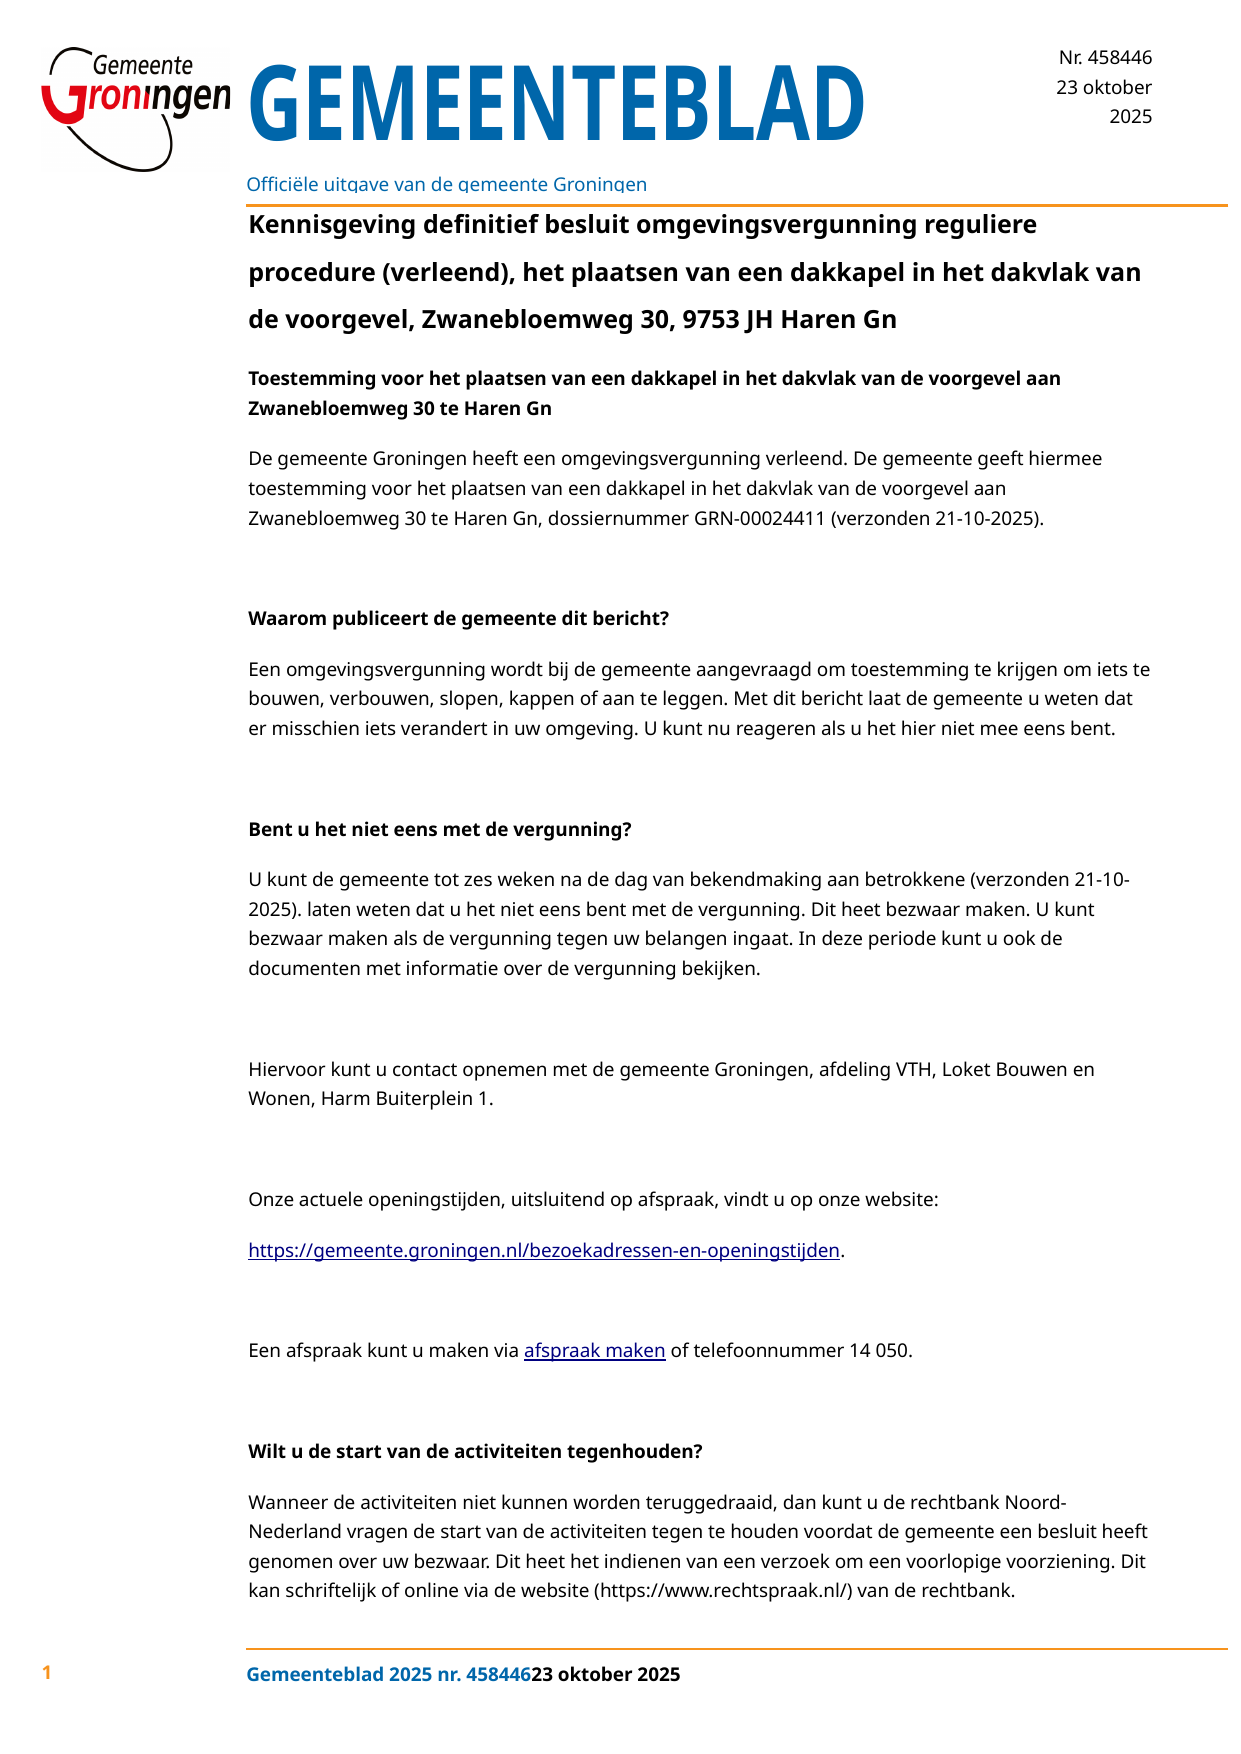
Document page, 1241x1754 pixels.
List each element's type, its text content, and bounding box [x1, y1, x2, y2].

text De gemeente Groningen heeft een omgevingsvergunning verleend. De gemeente geeft hiermee toestemming voor het plaatsen van een dakkapel in het dakvlak van de voorgevel aan Zwanebloemweg 30 te Haren Gn, dossiernummer GRN-00024411 (verzonden 21-10-2025). [248, 446, 1152, 530]
text Kennisgeving definitief besluit omgevingsvergunning reguliere procedure (verleend), het plaatsen van een dakkapel in het dakvlak van de voorgevel, Zwanebloemweg 30, 9753 JH Haren Gn [248, 207, 1152, 336]
text Toestemming voor het plaatsen van een dakkapel in het dakvlak van de voorgevel aan Zwanebloemweg 30 te Haren Gn [248, 366, 1152, 421]
text Een afspraak kunt u maken via afspraak maken of telefoonnummer 14 050. [248, 1338, 1152, 1363]
text Wilt u de start van de activiteiten tegenhouden? [248, 1438, 1152, 1464]
text Een omgevingsvergunning wordt bij de gemeente aangevraagd om toestemming te krijgen om iets te bouwen, verbouwen, slopen, kappen of aan te leggen. Met dit bericht laat de gemeente u weten dat er misschien iets verandert in uw omgeving. U kunt nu reageren als u het hier niet mee eens bent. [248, 656, 1152, 741]
text U kunt de gemeente tot zes weken na de dag van bekendmaking aan betrokkene (verzonden 21-10-2025). laten weten dat u het niet eens bent met de vergunning. Dit heet bezwaar maken. U kunt bezwaar maken als de vergunning tegen uw belangen ingaat. In deze periode kunt u ook de documenten met informatie over de vergunning bekijken. [248, 866, 1152, 981]
text Waarom publiceert de gemeente dit bericht? [248, 606, 1152, 631]
text Hiervoor kunt u contact opnemen met de gemeente Groningen, afdeling VTH, Loket Bouwen en Wonen, Harm Buiterplein 1. [248, 1056, 1152, 1111]
picture [41, 47, 231, 172]
text Onze actuele openingstijden, uitsluitend op afspraak, vindt u op onze website: [248, 1186, 1152, 1212]
text Wanneer de activiteiten niet kunnen worden teruggedraaid, dan kunt u de rechtbank Noord-Nederland vragen de start van de activiteiten tegen te houden voordat de gemeente een besluit heeft genomen over uw bezwaar. Dit heet het indienen van een verzoek om een voorlopige voorziening. Dit kan schriftelijk of online via de website (https://www.rechtspraak.nl/) van de rechtbank. [248, 1489, 1152, 1603]
text Bent u het niet eens met de vergunning? [248, 816, 1152, 842]
text https://gemeente.groningen.nl/bezoekadressen-en-openingstijden. [248, 1237, 1152, 1262]
